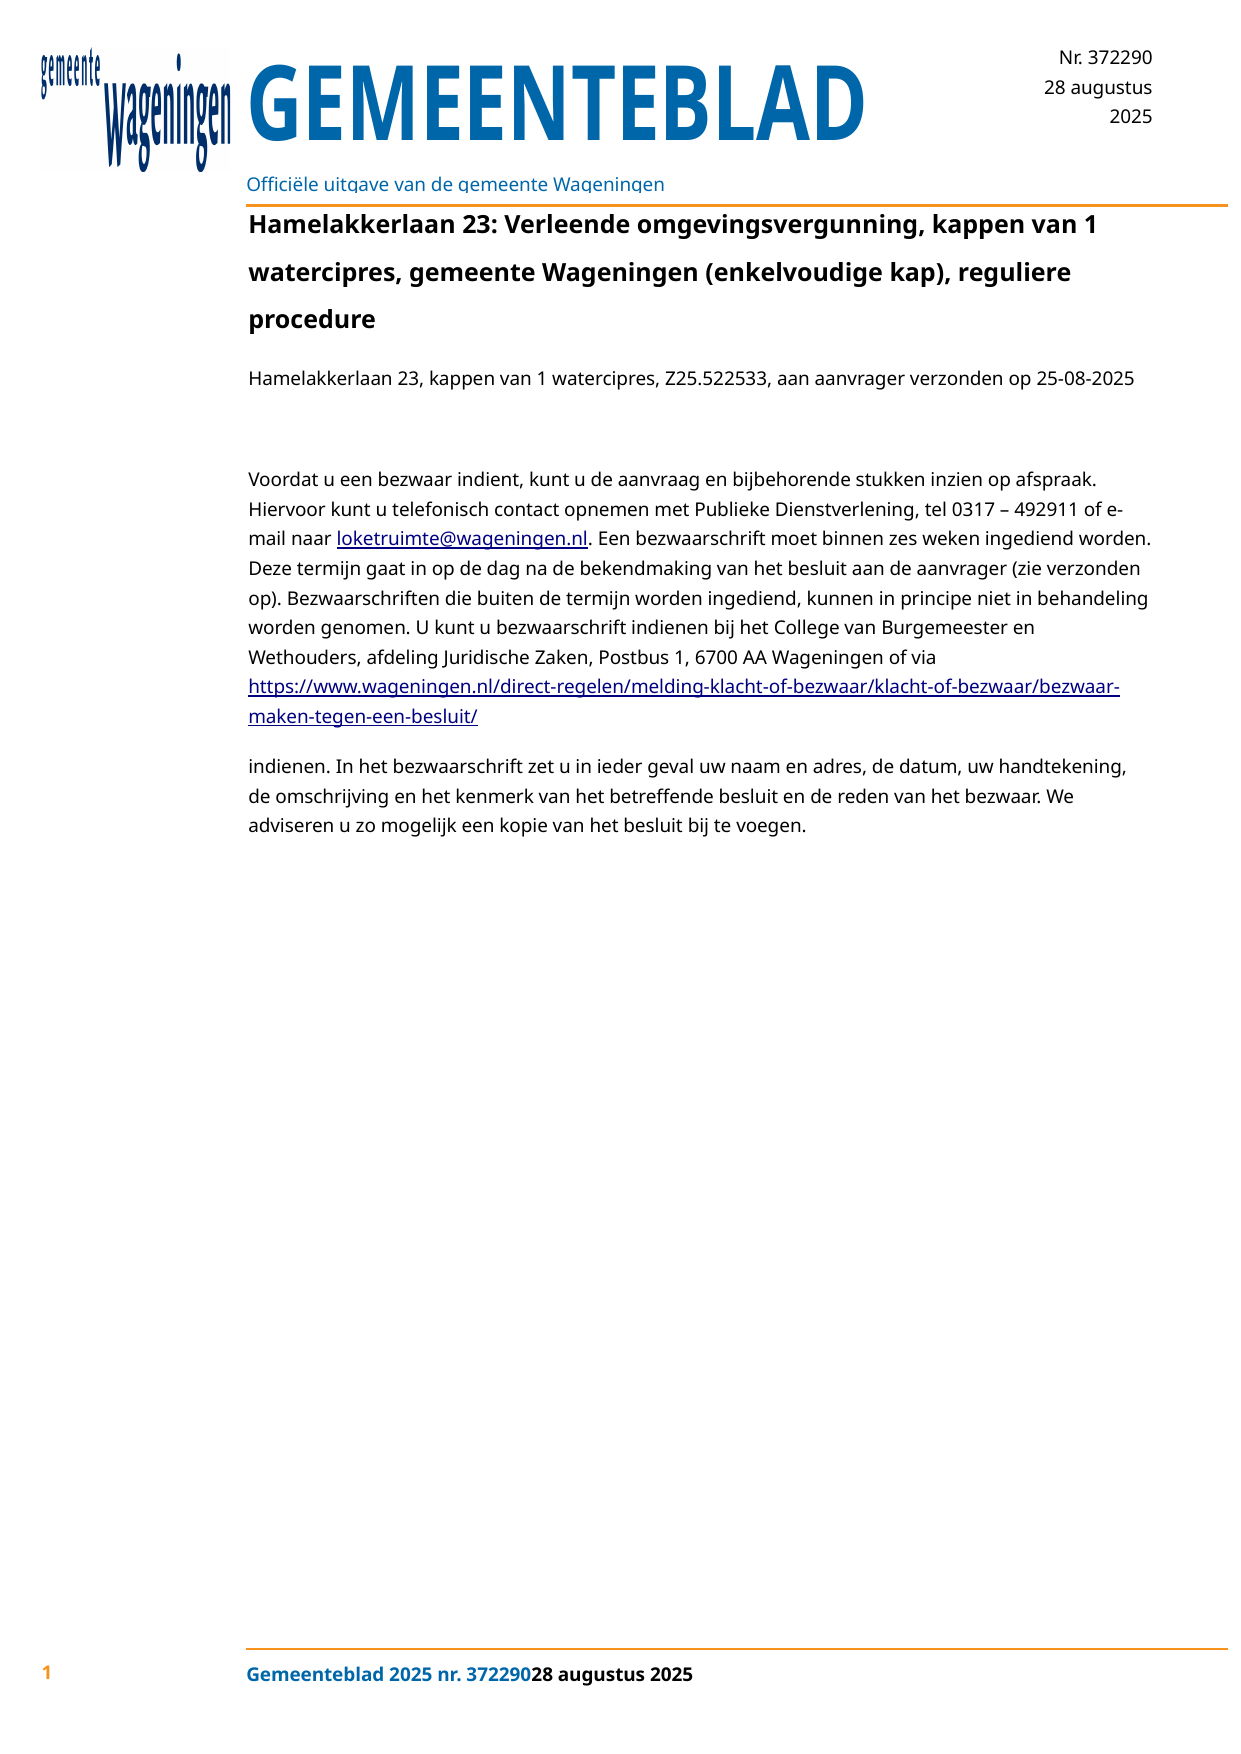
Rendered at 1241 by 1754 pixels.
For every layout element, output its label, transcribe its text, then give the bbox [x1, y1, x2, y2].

text Voordat u een bezwaar indient, kunt u de aanvraag en bijbehorende stukken inzien op afspraak. Hiervoor kunt u telefonisch contact opnemen met Publieke Dienstverlening, tel 0317 – 492911 of e-mail naar loketruimte@wageningen.nl. Een bezwaarschrift moet binnen zes weken ingediend worden. Deze termijn gaat in op de dag na de bekendmaking van het besluit aan de aanvrager (zie verzonden op). Bezwaarschriften die buiten de termijn worden ingediend, kunnen in principe niet in behandeling worden genomen. U kunt u bezwaarschrift indienen bij het College van Burgemeester en Wethouders, afdeling Juridische Zaken, Postbus 1, 6700 AA Wageningen of via https://www.wageningen.nl/direct-regelen/melding-klacht-of-bezwaar/klacht-of-bezwaar/bezwaar-maken-tegen-een-besluit/ [248, 466, 1152, 729]
text indienen. In het bezwaarschrift zet u in ieder geval uw naam en adres, de datum, uw handtekening, de omschrijving en het kenmerk van het betreffende besluit en de reden van het bezwaar. We adviseren u zo mogelijk een kopie van het besluit bij te voegen. [248, 753, 1152, 838]
text Hamelakkerlaan 23: Verleende omgevingsvergunning, kappen van 1 watercipres, gemeente Wageningen (enkelvoudige kap), reguliere procedure [248, 207, 1152, 336]
picture [41, 47, 231, 172]
text Hamelakkerlaan 23, kappen van 1 watercipres, Z25.522533, aan aanvrager verzonden op 25-08-2025 [248, 366, 1152, 391]
